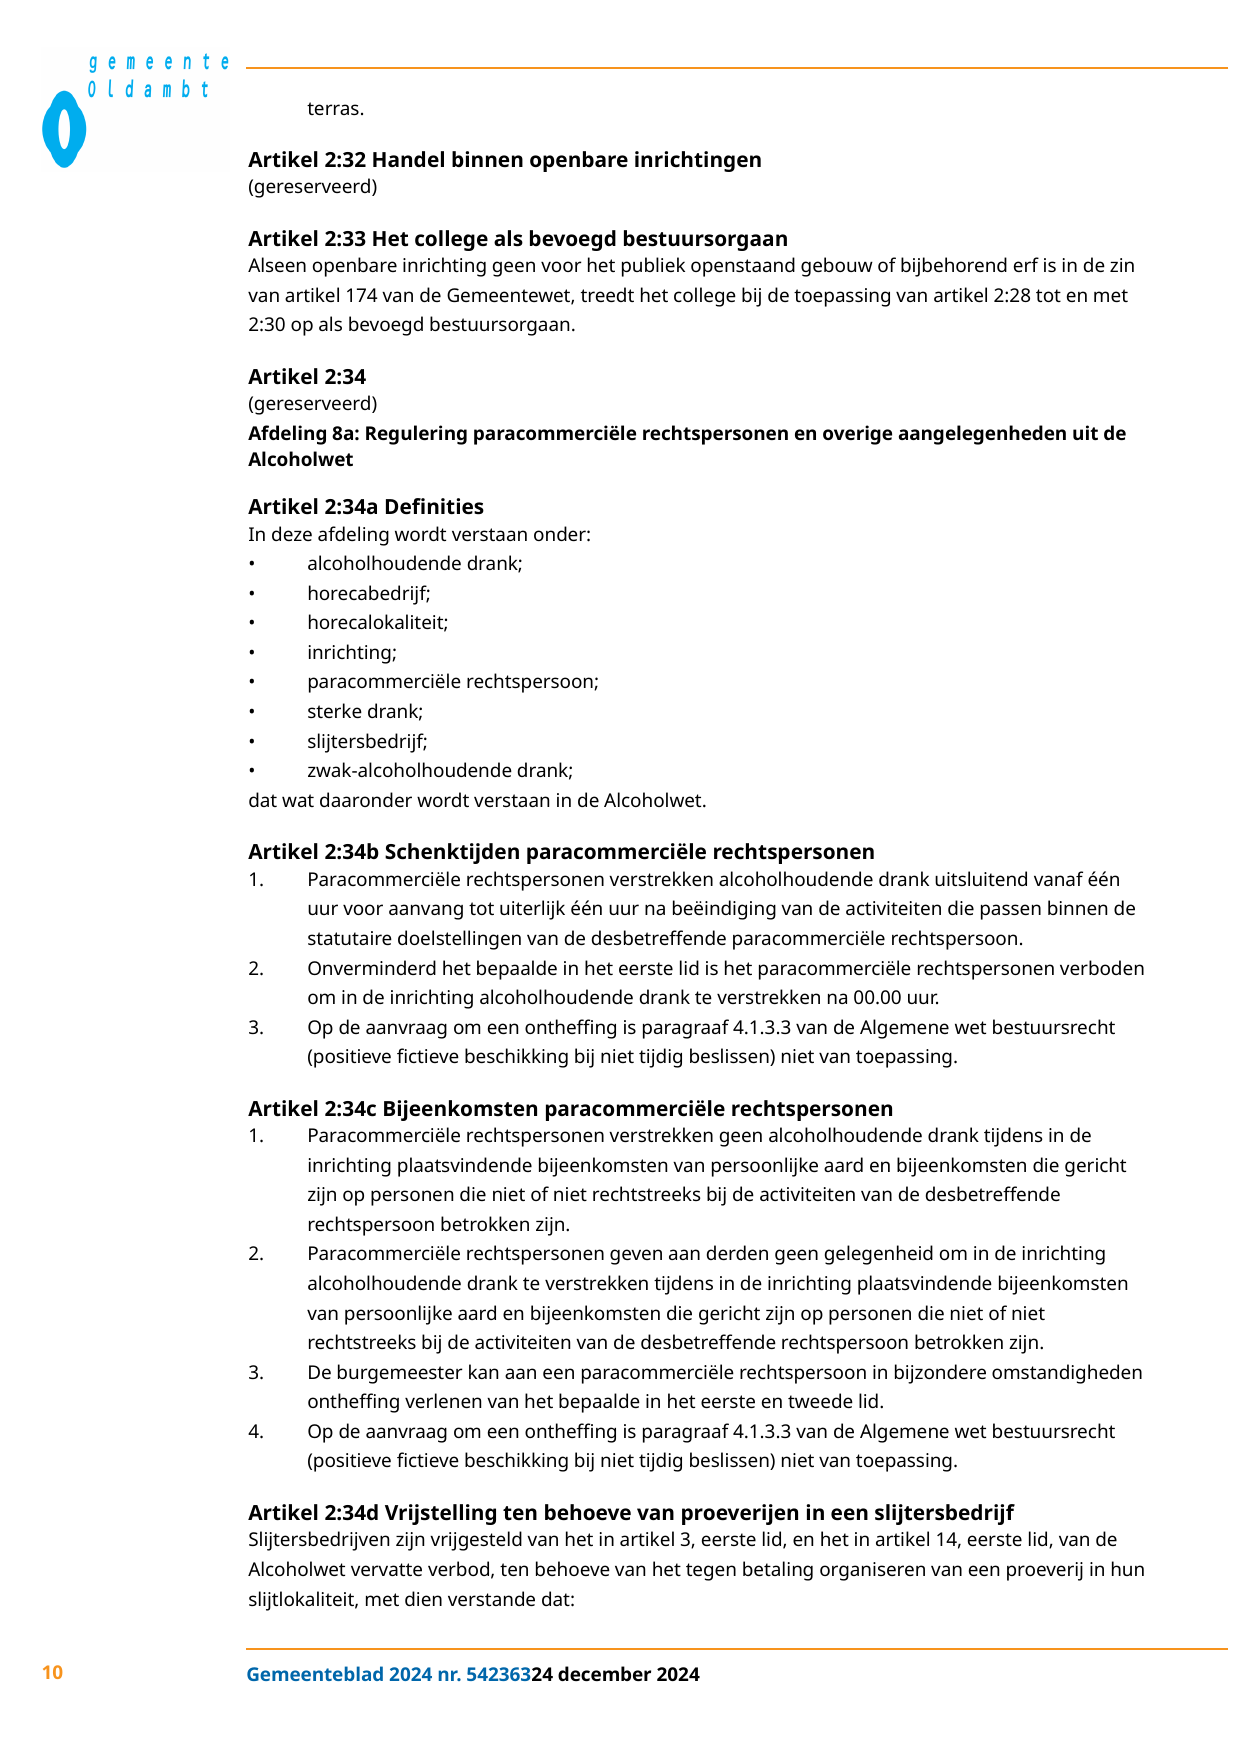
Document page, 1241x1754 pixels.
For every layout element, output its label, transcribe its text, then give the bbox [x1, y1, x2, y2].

list slijtersbedrijf; [248, 728, 1152, 754]
list De burgemeester kan aan een paracommerciële rechtspersoon in bijzondere omstandigheden ontheffing verlenen van het bepaalde in het eerste en tweede lid. [248, 1359, 1152, 1414]
list inrichting; [248, 639, 1152, 665]
text (gereserveerd) [248, 174, 1152, 199]
text Afdeling 8a: Regulering paracommerciële rechtspersonen en overige aangelegenheden uit de Alcoholwet [248, 420, 1152, 472]
text Artikel 2:34d Vrijstelling ten behoeve van proeverijen in een slijtersbedrijf [248, 1498, 1152, 1527]
list sterke drank; [248, 698, 1152, 724]
list horecabedrijf; [248, 580, 1152, 606]
list Paracommerciële rechtspersonen geven aan derden geen gelegenheid om in de inrichting alcoholhoudende drank te verstrekken tijdens in de inrichting plaatsvindende bijeenkomsten van persoonlijke aard en bijeenkomsten die gericht zijn op personen die niet of niet rechtstreeks bij de activiteiten van de desbetreffende rechtspersoon betrokken zijn. [248, 1241, 1152, 1355]
text dat wat daaronder wordt verstaan in de Alcoholwet. [248, 787, 1152, 813]
list Onverminderd het bepaalde in het eerste lid is het paracommerciële rechtspersonen verboden om in de inrichting alcoholhoudende drank te verstrekken na 00.00 uur. [248, 955, 1152, 1010]
list paracommerciële rechtspersoon; [248, 669, 1152, 694]
list terras. [248, 95, 1152, 121]
text Artikel 2:34a Definities [248, 492, 1152, 521]
text Artikel 2:32 Handel binnen openbare inrichtingen [248, 145, 1152, 174]
text Slijtersbedrijven zijn vrijgesteld van het in artikel 3, eerste lid, en het in artikel 14, eerste lid, van de Alcoholwet vervatte verbod, ten behoeve van het tegen betaling organiseren van een proeverij in hun slijtlokaliteit, met dien verstande dat: [248, 1527, 1152, 1611]
text (gereserveerd) [248, 391, 1152, 416]
list alcoholhoudende drank; [248, 550, 1152, 576]
picture [41, 47, 231, 172]
text In deze afdeling wordt verstaan onder: [248, 521, 1152, 547]
text Artikel 2:34 [248, 362, 1152, 391]
list Op de aanvraag om een ontheffing is paragraaf 4.1.3.3 van de Algemene wet bestuursrecht (positieve fictieve beschikking bij niet tijdig beslissen) niet van toepassing. [248, 1014, 1152, 1069]
list zwak-alcoholhoudende drank; [248, 757, 1152, 783]
text Artikel 2:33 Het college als bevoegd bestuursorgaan [248, 224, 1152, 252]
text Alseen openbare inrichting geen voor het publiek openstaand gebouw of bijbehorend erf is in de zin van artikel 174 van de Gemeentewet, treedt het college bij de toepassing van artikel 2:28 tot en met 2:30 op als bevoegd bestuursorgaan. [248, 252, 1152, 337]
list horecalokaliteit; [248, 609, 1152, 635]
list Paracommerciële rechtspersonen verstrekken alcoholhoudende drank uitsluitend vanaf één uur voor aanvang tot uiterlijk één uur na beëindiging van de activiteiten die passen binnen de statutaire doelstellingen van de desbetreffende paracommerciële rechtspersoon. [248, 866, 1152, 951]
text Artikel 2:34c Bijeenkomsten paracommerciële rechtspersonen [248, 1094, 1152, 1122]
list Op de aanvraag om een ontheffing is paragraaf 4.1.3.3 van de Algemene wet bestuursrecht (positieve fictieve beschikking bij niet tijdig beslissen) niet van toepassing. [248, 1418, 1152, 1473]
list Paracommerciële rechtspersonen verstrekken geen alcoholhoudende drank tijdens in de inrichting plaatsvindende bijeenkomsten van persoonlijke aard en bijeenkomsten die gericht zijn op personen die niet of niet rechtstreeks bij de activiteiten van de desbetreffende rechtspersoon betrokken zijn. [248, 1122, 1152, 1237]
text Artikel 2:34b Schenktijden paracommerciële rechtspersonen [248, 837, 1152, 866]
